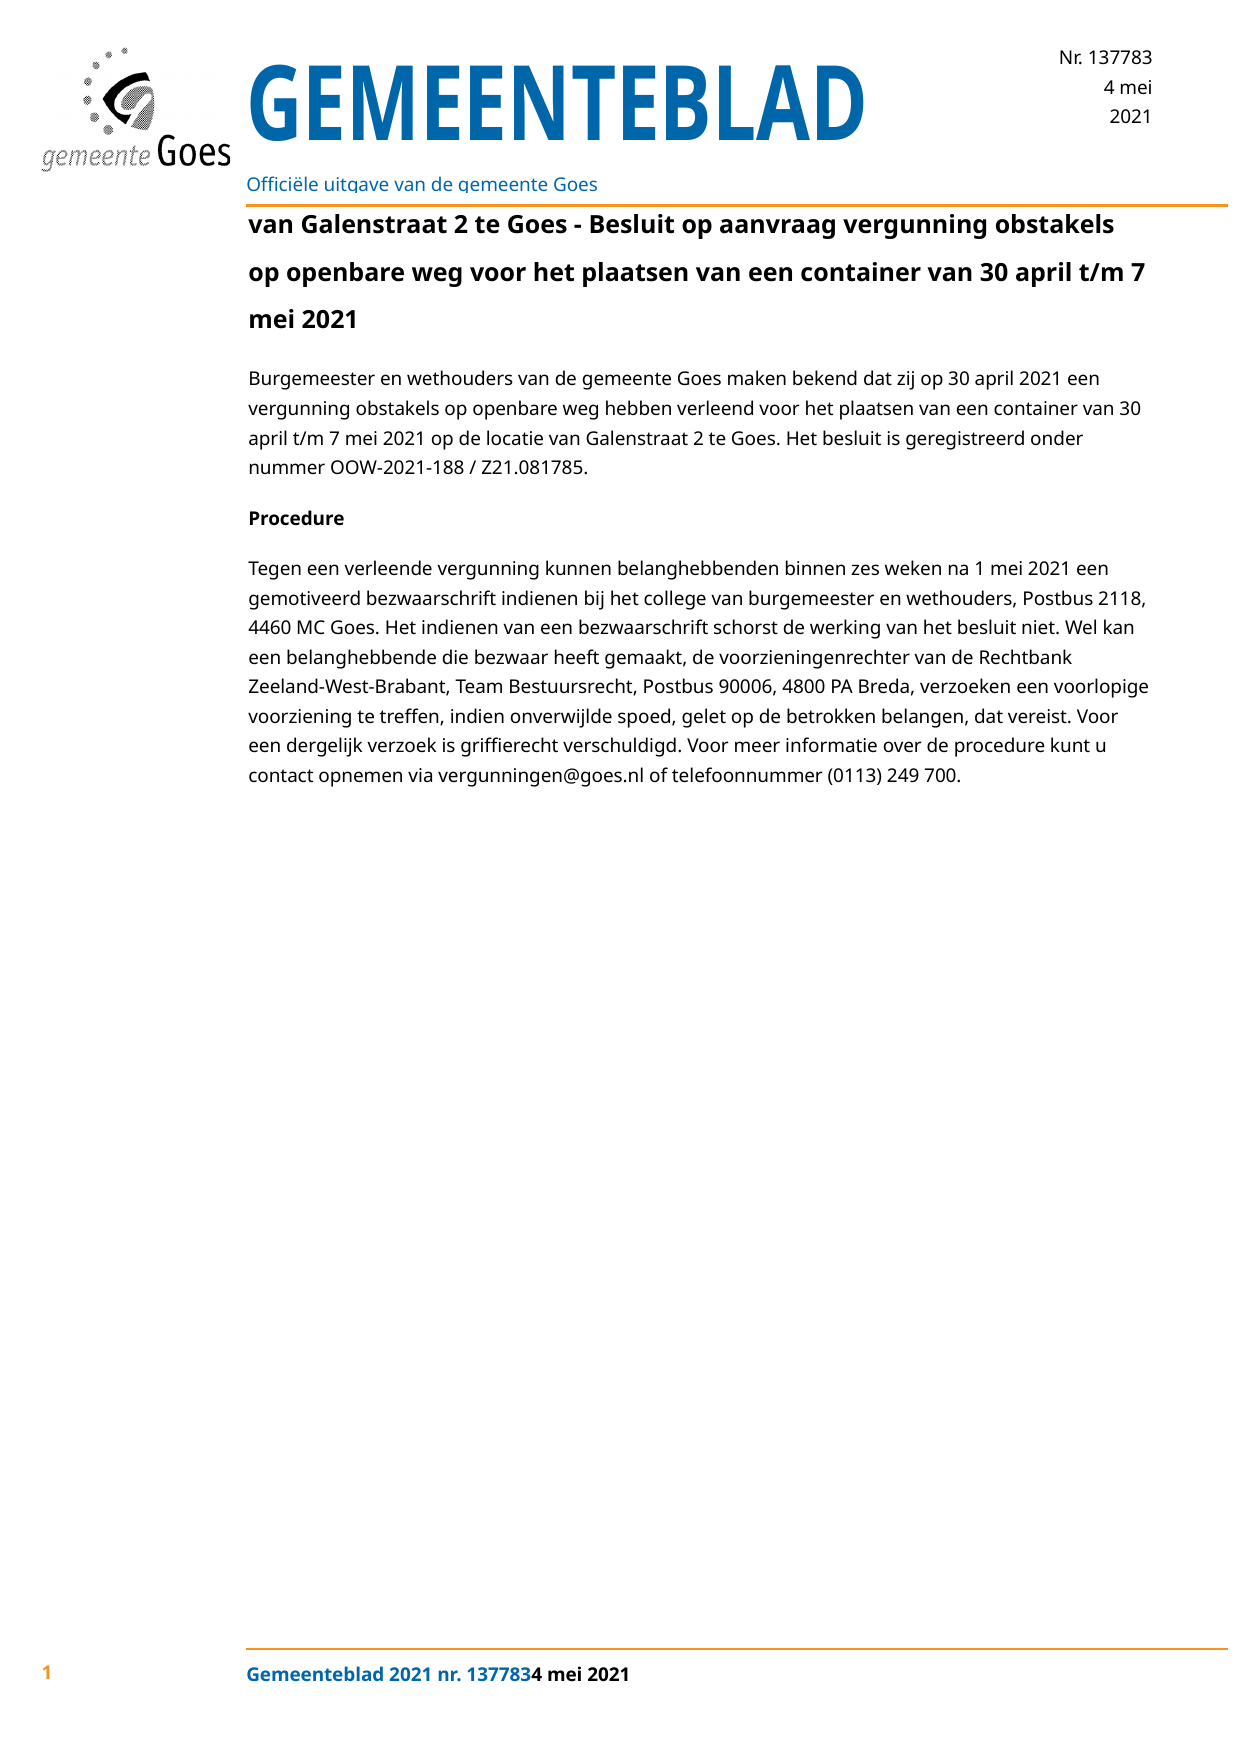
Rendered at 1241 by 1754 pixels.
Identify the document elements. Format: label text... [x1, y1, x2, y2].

picture [41, 47, 231, 172]
text Procedure [248, 505, 1152, 530]
text van Galenstraat 2 te Goes - Besluit op aanvraag vergunning obstakels op openbare weg voor het plaatsen van een container van 30 april t/m 7 mei 2021 [248, 207, 1152, 336]
text Burgemeester en wethouders van de gemeente Goes maken bekend dat zij op 30 april 2021 een vergunning obstakels op openbare weg hebben verleend voor het plaatsen van een container van 30 april t/m 7 mei 2021 op de locatie van Galenstraat 2 te Goes. Het besluit is geregistreerd onder nummer OOW-2021-188 / Z21.081785. [248, 366, 1152, 480]
text Tegen een verleende vergunning kunnen belanghebbenden binnen zes weken na 1 mei 2021 een gemotiveerd bezwaarschrift indienen bij het college van burgemeester en wethouders, Postbus 2118, 4460 MC Goes. Het indienen van een bezwaarschrift schorst de werking van het besluit niet. Wel kan een belanghebbende die bezwaar heeft gemaakt, de voorzieningenrechter van de Rechtbank Zeeland-West-Brabant, Team Bestuursrecht, Postbus 90006, 4800 PA Breda, verzoeken een voorlopige voorziening te treffen, indien onverwijlde spoed, gelet op de betrokken belangen, dat vereist. Voor een dergelijk verzoek is griffierecht verschuldigd. Voor meer informatie over de procedure kunt u contact opnemen via vergunningen@goes.nl of telefoonnummer (0113) 249 700. [248, 555, 1152, 788]
